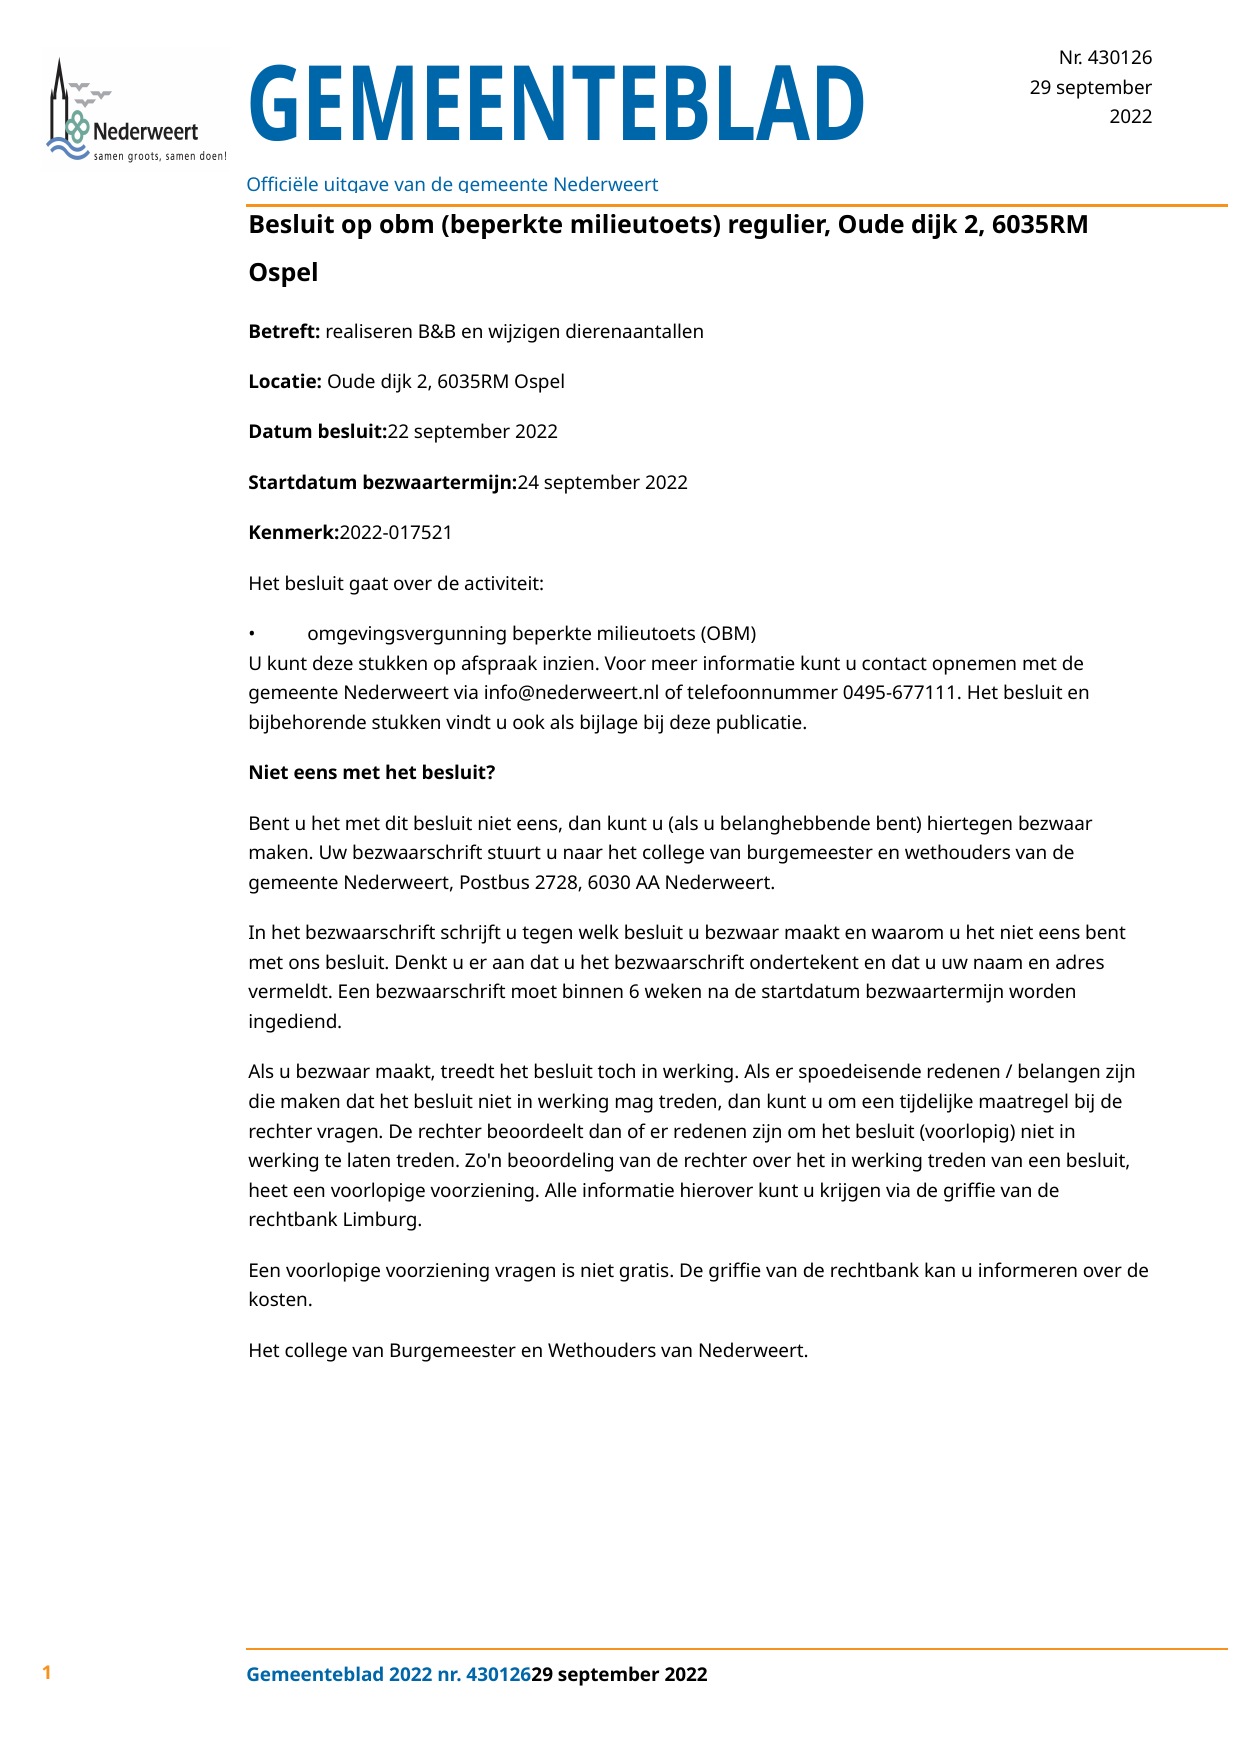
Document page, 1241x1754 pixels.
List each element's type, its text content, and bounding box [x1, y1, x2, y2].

text Het college van Burgemeester en Wethouders van Nederweert. [248, 1337, 1152, 1363]
text Het besluit gaat over de activiteit: [248, 570, 1152, 596]
text U kunt deze stukken op afspraak inzien. Voor meer informatie kunt u contact opnemen met de gemeente Nederweert via info@nederweert.nl of telefoonnummer 0495-677111. Het besluit en bijbehorende stukken vindt u ook als bijlage bij deze publicatie. [248, 650, 1152, 735]
text Locatie: Oude dijk 2, 6035RM Ospel [248, 368, 1152, 394]
picture [41, 47, 231, 172]
text Kenmerk:2022-017521 [248, 519, 1152, 545]
text Datum besluit:22 september 2022 [248, 419, 1152, 444]
text In het bezwaarschrift schrijft u tegen welk besluit u bezwaar maakt en waarom u het niet eens bent met ons besluit. Denkt u er aan dat u het bezwaarschrift ondertekent en dat u uw naam en adres vermeldt. Een bezwaarschrift moet binnen 6 weken na de startdatum bezwaartermijn worden ingediend. [248, 919, 1152, 1034]
text Een voorlopige voorziening vragen is niet gratis. De griffie van de rechtbank kan u informeren over de kosten. [248, 1257, 1152, 1312]
text Bent u het met dit besluit niet eens, dan kunt u (als u belanghebbende bent) hiertegen bezwaar maken. Uw bezwaarschrift stuurt u naar het college van burgemeester en wethouders van de gemeente Nederweert, Postbus 2728, 6030 AA Nederweert. [248, 810, 1152, 895]
text Betreft: realiseren B&B en wijzigen dierenaantallen [248, 318, 1152, 344]
text Besluit op obm (beperkte milieutoets) regulier, Oude dijk 2, 6035RM Ospel [248, 207, 1152, 288]
list omgevingsvergunning beperkte milieutoets (OBM) [248, 620, 1152, 646]
text Als u bezwaar maakt, treedt het besluit toch in werking. Als er spoedeisende redenen / belangen zijn die maken dat het besluit niet in werking mag treden, dan kunt u om een tijdelijke maatregel bij de rechter vragen. De rechter beoordeelt dan of er redenen zijn om het besluit (voorlopig) niet in werking te laten treden. Zo'n beoordeling van de rechter over het in werking treden van een besluit, heet een voorlopige voorziening. Alle informatie hierover kunt u krijgen via de griffie van de rechtbank Limburg. [248, 1059, 1152, 1232]
text Startdatum bezwaartermijn:24 september 2022 [248, 469, 1152, 495]
text Niet eens met het besluit? [248, 759, 1152, 785]
